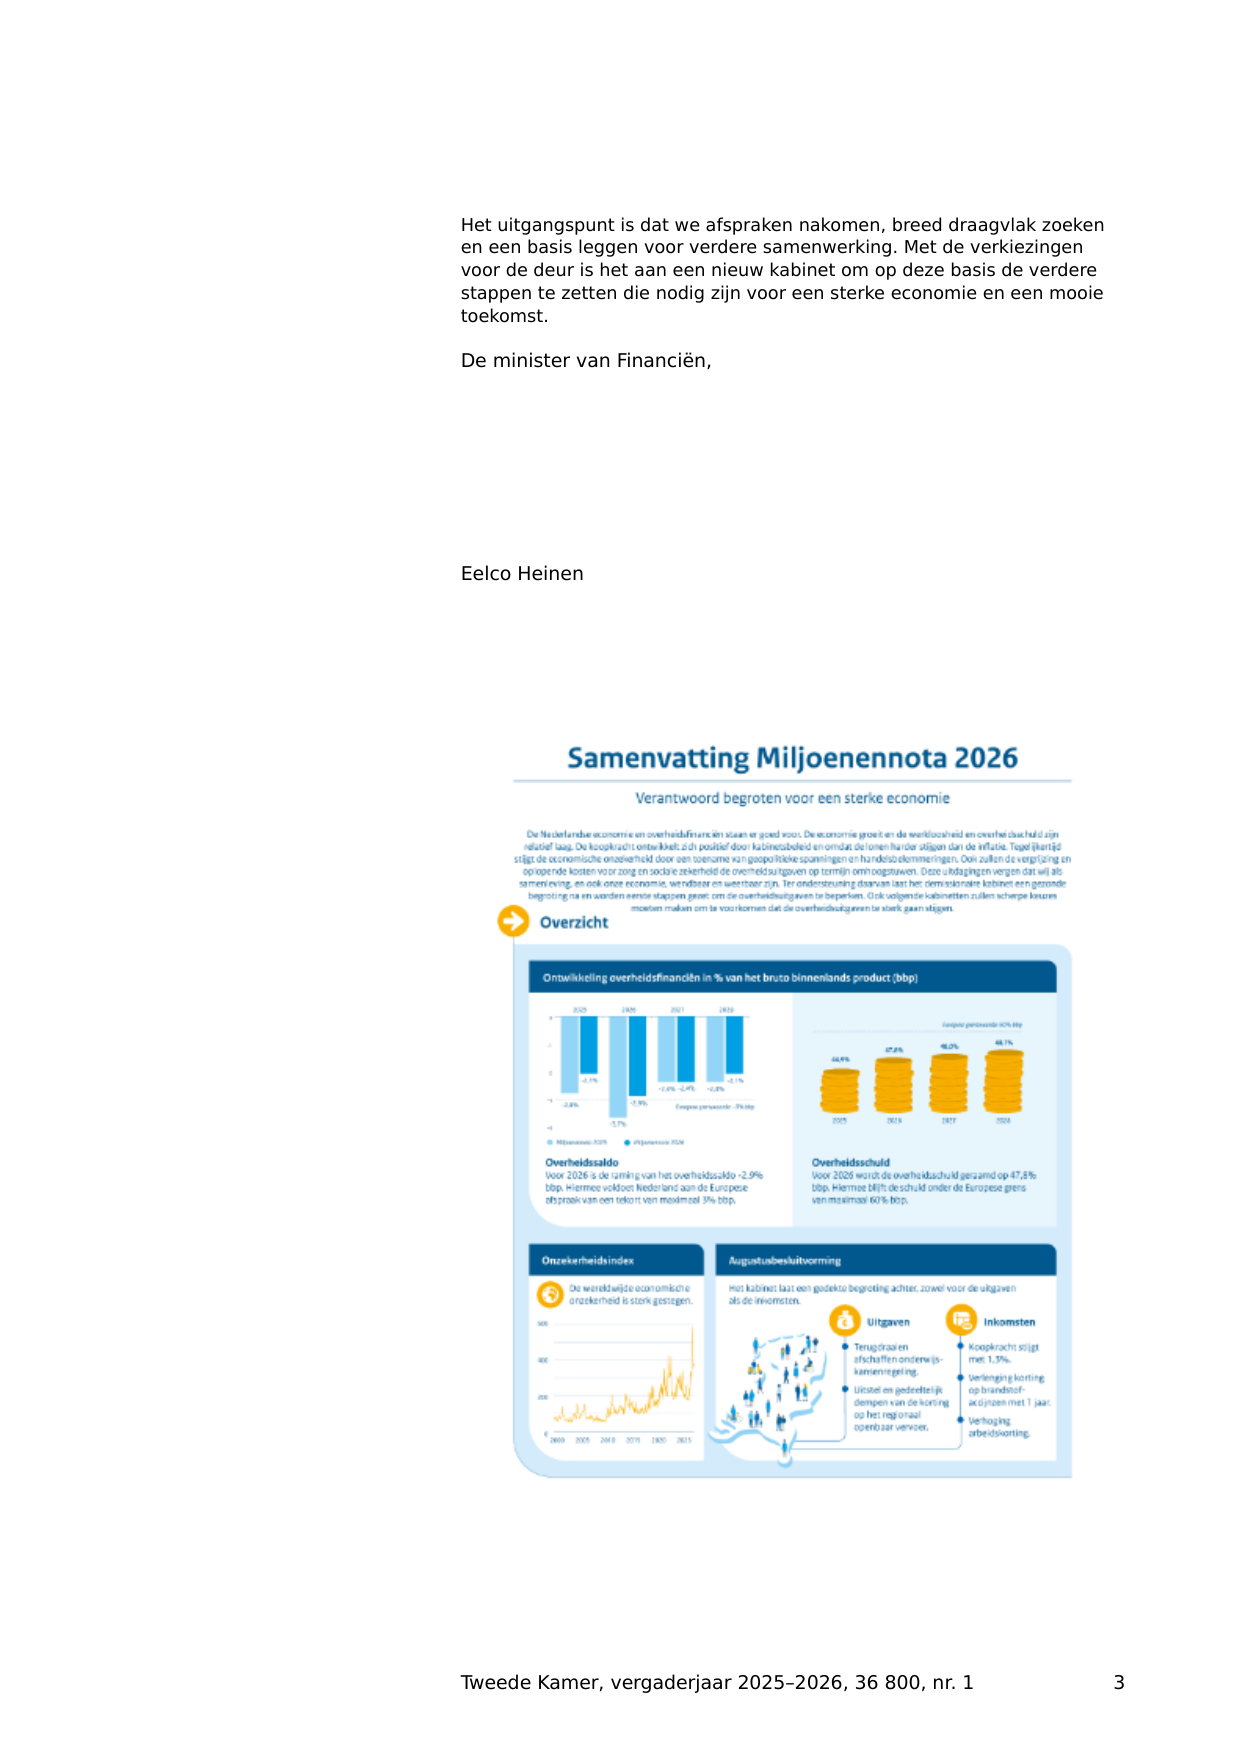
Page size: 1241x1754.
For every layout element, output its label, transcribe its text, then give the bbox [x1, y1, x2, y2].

text Het uitgangspunt is dat we afspraken nakomen, breed draagvlak zoeken en een basis leggen voor verdere samenwerking. Met de verkiezingen voor de deur is het aan een nieuw kabinet om op deze basis de verdere stappen te zetten die nodig zijn voor een sterke economie en een mooie toekomst. [461, 213, 1125, 327]
text De minister van Financiën, [461, 350, 1125, 372]
text Eelco Heinen [461, 563, 1125, 585]
